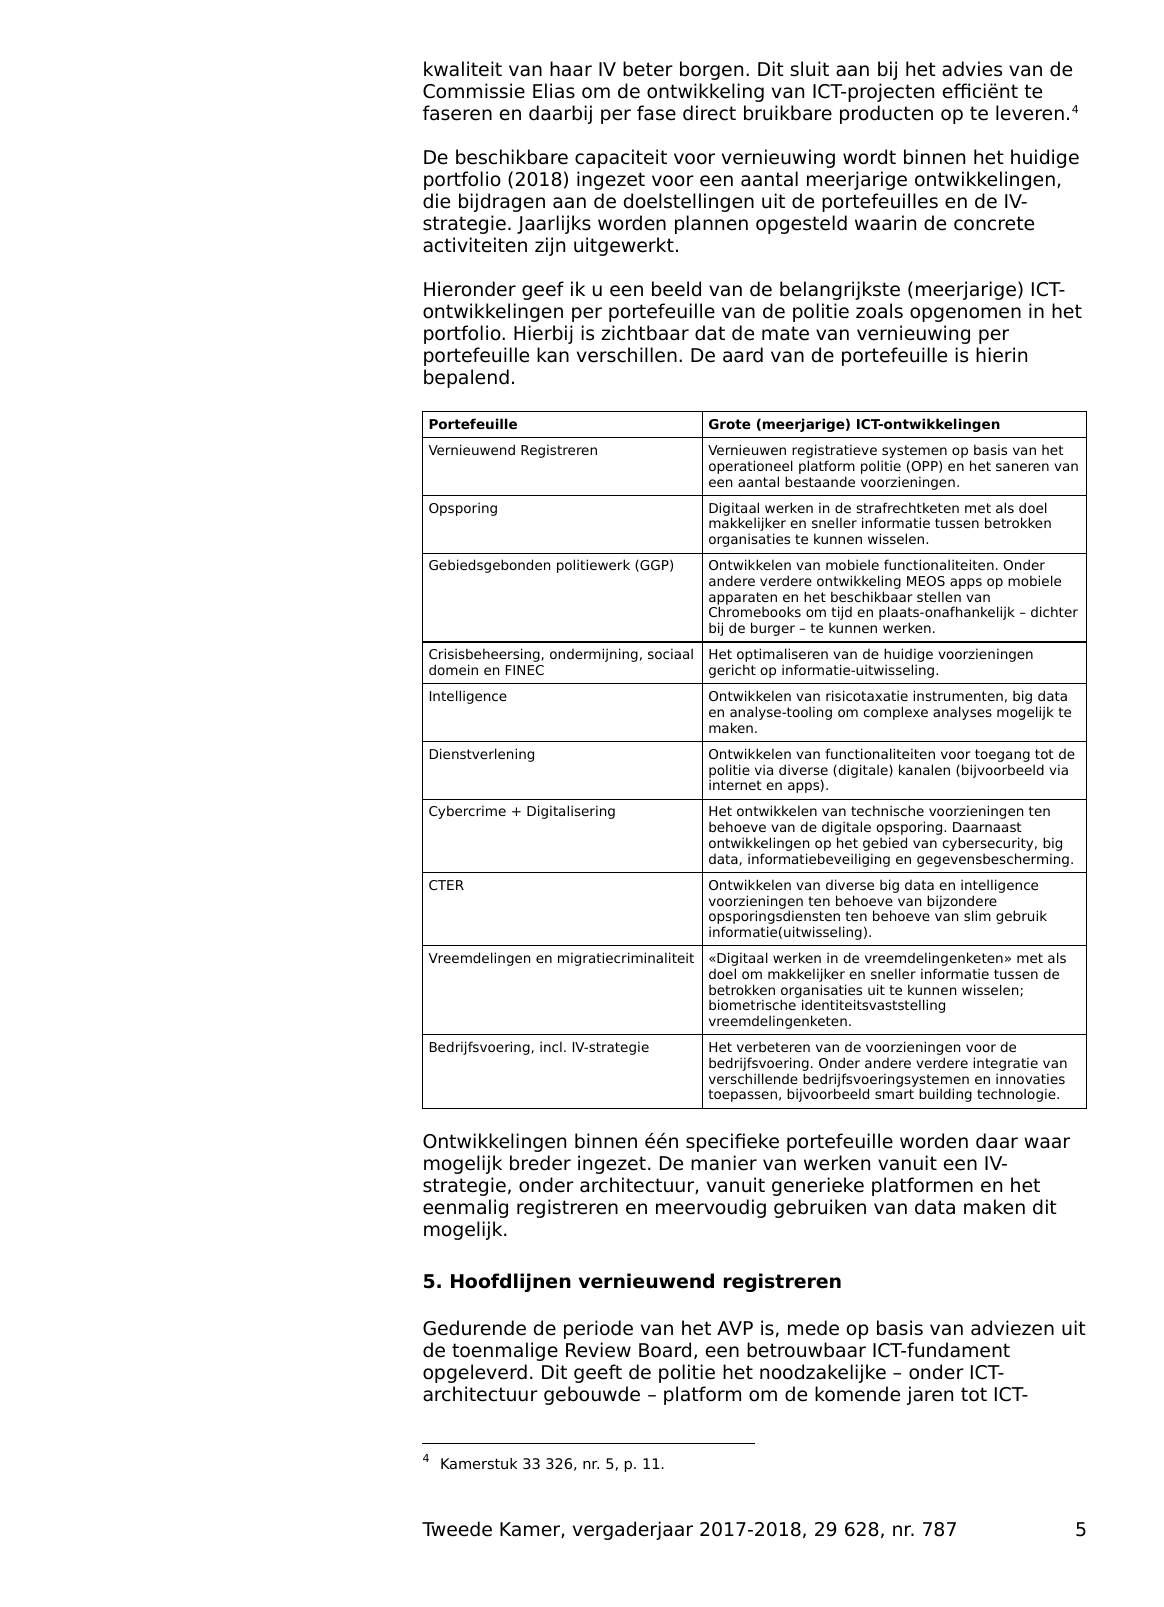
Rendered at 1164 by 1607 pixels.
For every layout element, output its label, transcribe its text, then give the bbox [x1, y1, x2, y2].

text kwaliteit van haar IV beter borgen. Dit sluit aan bij het advies van de Commissie Elias om de ontwikkeling van ICT-projecten efficiënt te faseren en daarbij per fase direct bruikbare producten op te leveren. [422, 59, 1087, 125]
table_cell CTER [423, 873, 702, 945]
table_cell Digitaal werken in de strafrechtketen met als doel makkelijker en sneller informatie tussen betrokken organisaties te kunnen wisselen. [703, 496, 1086, 552]
table_header Portefeuille [423, 412, 702, 437]
text Hieronder geef ik u een beeld van de belangrijkste (meerjarige) ICT-ontwikkelingen per portefeuille van de politie zoals opgenomen in het portfolio. Hierbij is zichtbaar dat de mate van vernieuwing per portefeuille kan verschillen. De aard van de portefeuille is hierin bepalend. [422, 279, 1087, 389]
table_cell Ontwikkelen van diverse big data en intelligence voorzieningen ten behoeve van bijzondere opsporingsdiensten ten behoeve van slim gebruik informatie(uitwisseling). [703, 873, 1086, 945]
table_cell Het optimaliseren van de huidige voorzieningen gericht op informatie-uitwisseling. [703, 643, 1086, 683]
table_cell «Digitaal werken in de vreemdelingenketen» met als doel om makkelijker en sneller informatie tussen de betrokken organisaties uit te kunnen wisselen; biometrische identiteitsvaststelling vreemdelingenketen. [703, 946, 1086, 1034]
table_header Grote (meerjarige) ICT-ontwikkelingen [703, 412, 1086, 437]
table_cell Crisisbeheersing, ondermijning, sociaal domein en FINEC [423, 643, 702, 683]
text Kamerstuk 33 326, nr. 5, p. 11. [422, 1452, 1087, 1474]
subtitle 5. Hoofdlijnen vernieuwend registreren [422, 1271, 1087, 1293]
text De beschikbare capaciteit voor vernieuwing wordt binnen het huidige portfolio (2018) ingezet voor een aantal meerjarige ontwikkelingen, die bijdragen aan de doelstellingen uit de portefeuilles en de IV-strategie. Jaarlijks worden plannen opgesteld waarin de concrete activiteiten zijn uitgewerkt. [422, 147, 1087, 257]
table_cell Opsporing [423, 496, 702, 552]
table_cell Het verbeteren van de voorzieningen voor de bedrijfsvoering. Onder andere verdere integratie van verschillende bedrijfsvoeringsystemen en innovaties toepassen, bijvoorbeeld smart building technologie. [703, 1035, 1086, 1108]
table_cell Vernieuwen registratieve systemen op basis van het operationeel platform politie (OPP) en het saneren van een aantal bestaande voorzieningen. [703, 438, 1086, 495]
text Ontwikkelingen binnen één specifieke portefeuille worden daar waar mogelijk breder ingezet. De manier van werken vanuit een IV-strategie, onder architectuur, vanuit generieke platformen en het eenmalig registreren en meervoudig gebruiken van data maken dit mogelijk. [422, 1131, 1087, 1241]
table_cell Gebiedsgebonden politiewerk (GGP) [423, 554, 702, 641]
table_cell Ontwikkelen van mobiele functionaliteiten. Onder andere verdere ontwikkeling MEOS apps op mobiele apparaten en het beschikbaar stellen van Chromebooks om tijd en plaats-onafhankelijk – dichter bij de burger – te kunnen werken. [703, 554, 1086, 641]
table_cell Vreemdelingen en migratiecriminaliteit [423, 946, 702, 1034]
table_cell Het ontwikkelen van technische voorzieningen ten behoeve van de digitale opsporing. Daarnaast ontwikkelingen op het gebied van cybersecurity, big data, informatiebeveiliging en gegevensbescherming. [703, 800, 1086, 872]
table_cell Ontwikkelen van risicotaxatie instrumenten, big data en analyse-tooling om complexe analyses mogelijk te maken. [703, 684, 1086, 741]
text Gedurende de periode van het AVP is, mede op basis van adviezen uit de toenmalige Review Board, een betrouwbaar ICT-fundament opgeleverd. Dit geeft de politie het noodzakelijke – onder ICT-architectuur gebouwde – platform om de komende jaren tot ICT- [422, 1318, 1087, 1406]
table_cell Cybercrime + Digitalisering [423, 800, 702, 872]
table_cell Bedrijfsvoering, incl. IV-strategie [423, 1035, 702, 1108]
table_cell Vernieuwend Registreren [423, 438, 702, 495]
table_cell Ontwikkelen van functionaliteiten voor toegang tot de politie via diverse (digitale) kanalen (bijvoorbeeld via internet en apps). [703, 742, 1086, 798]
table_cell Intelligence [423, 684, 702, 741]
table_cell Dienstverlening [423, 742, 702, 798]
